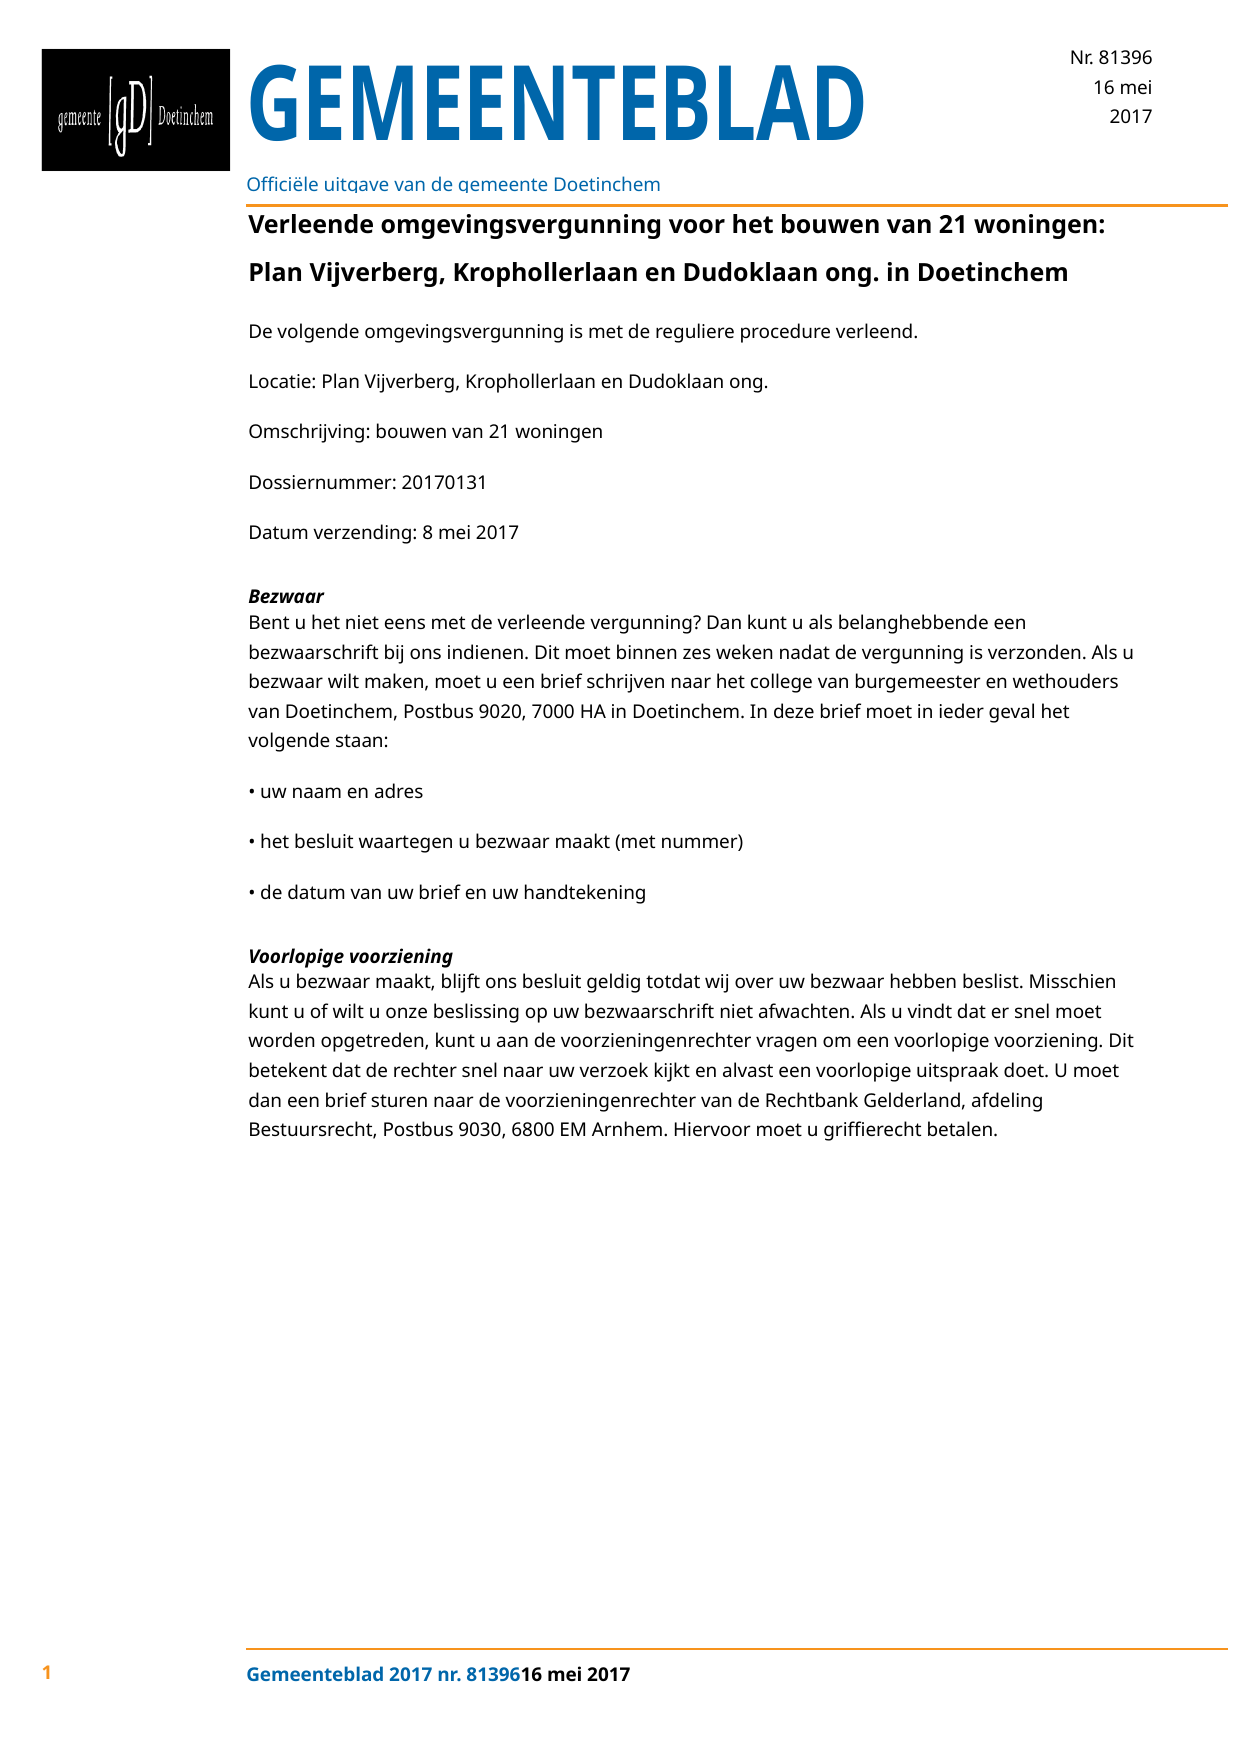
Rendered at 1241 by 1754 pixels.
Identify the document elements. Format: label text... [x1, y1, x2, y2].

text Voorlopige voorziening [248, 943, 1152, 968]
picture [41, 47, 231, 172]
text Bezwaar [248, 583, 1152, 609]
text Bent u het niet eens met de verleende vergunning? Dan kunt u als belanghebbende een bezwaarschrift bij ons indienen. Dit moet binnen zes weken nadat de vergunning is verzonden. Als u bezwaar wilt maken, moet u een brief schrijven naar het college van burgemeester en wethouders van Doetinchem, Postbus 9020, 7000 HA in Doetinchem. In deze brief moet in ieder geval het volgende staan: [248, 609, 1152, 753]
text • het besluit waartegen u bezwaar maakt (met nummer) [248, 828, 1152, 854]
text Datum verzending: 8 mei 2017 [248, 519, 1152, 545]
text • de datum van uw brief en uw handtekening [248, 879, 1152, 904]
text Dossiernummer: 20170131 [248, 469, 1152, 495]
text Als u bezwaar maakt, blijft ons besluit geldig totdat wij over uw bezwaar hebben beslist. Misschien kunt u of wilt u onze beslissing op uw bezwaarschrift niet afwachten. Als u vindt dat er snel moet worden opgetreden, kunt u aan de voorzieningenrechter vragen om een voorlopige voorziening. Dit betekent dat de rechter snel naar uw verzoek kijkt en alvast een voorlopige uitspraak doet. U moet dan een brief sturen naar de voorzieningenrechter van de Rechtbank Gelderland, afdeling Bestuursrecht, Postbus 9030, 6800 EM Arnhem. Hiervoor moet u griffierecht betalen. [248, 968, 1152, 1142]
text Omschrijving: bouwen van 21 woningen [248, 419, 1152, 444]
text • uw naam en adres [248, 778, 1152, 804]
text Verleende omgevingsvergunning voor het bouwen van 21 woningen: Plan Vijverberg, Krophollerlaan en Dudoklaan ong. in Doetinchem [248, 207, 1152, 288]
text Locatie: Plan Vijverberg, Krophollerlaan en Dudoklaan ong. [248, 368, 1152, 394]
text De volgende omgevingsvergunning is met de reguliere procedure verleend. [248, 318, 1152, 344]
